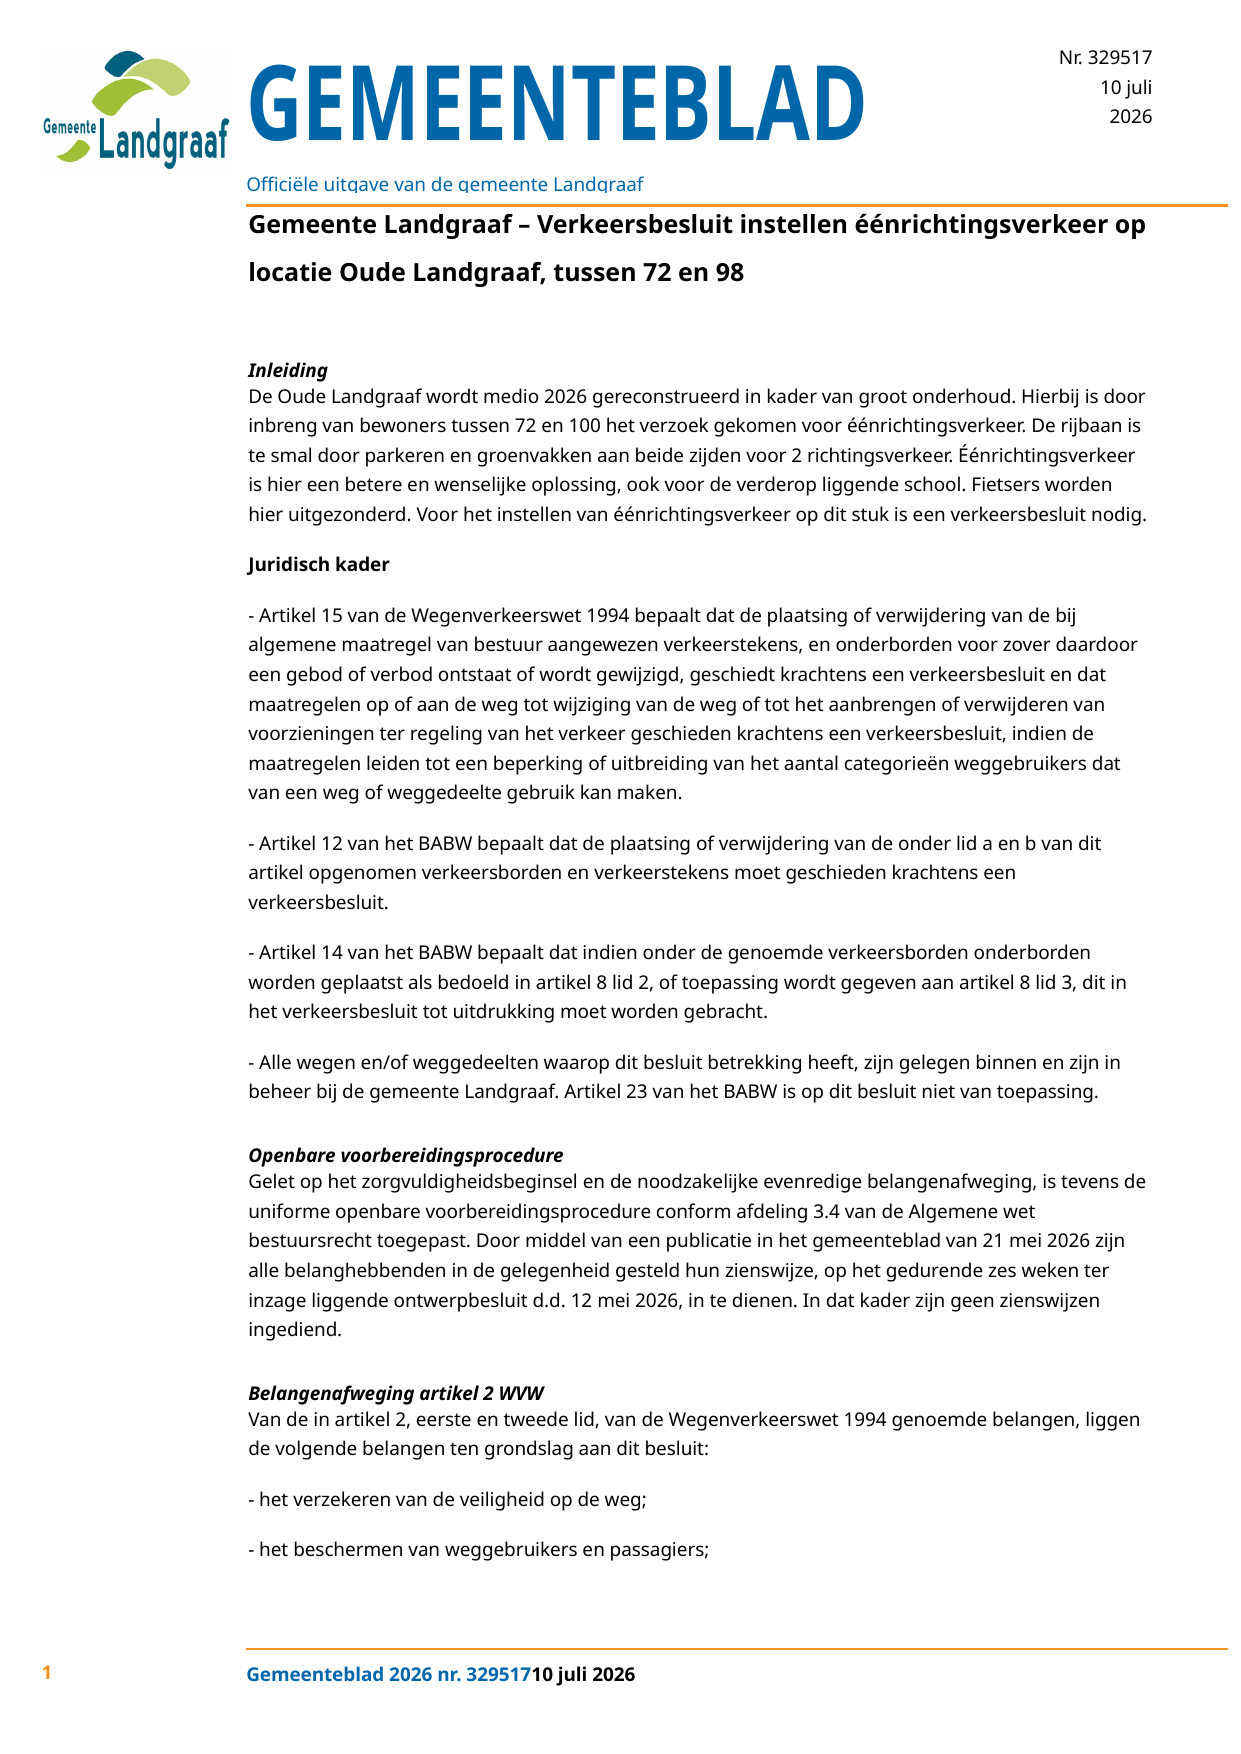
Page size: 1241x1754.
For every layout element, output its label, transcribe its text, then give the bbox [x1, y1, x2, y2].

text - Artikel 14 van het BABW bepaalt dat indien onder de genoemde verkeersborden onderborden worden geplaatst als bedoeld in artikel 8 lid 2, of toepassing wordt gegeven aan artikel 8 lid 3, dit in het verkeersbesluit tot uitdrukking moet worden gebracht. [248, 939, 1152, 1024]
text - Artikel 12 van het BABW bepaalt dat de plaatsing of verwijdering van de onder lid a en b van dit artikel opgenomen verkeersborden en verkeerstekens moet geschieden krachtens een verkeersbesluit. [248, 830, 1152, 915]
text De Oude Landgraaf wordt medio 2026 gereconstrueerd in kader van groot onderhoud. Hierbij is door inbreng van bewoners tussen 72 en 100 het verzoek gekomen voor éénrichtingsverkeer. De rijbaan is te smal door parkeren en groenvakken aan beide zijden voor 2 richtingsverkeer. Éénrichtingsverkeer is hier een betere en wenselijke oplossing, ook voor de verderop liggende school. Fietsers worden hier uitgezonderd. Voor het instellen van éénrichtingsverkeer op dit stuk is een verkeersbesluit nodig. [248, 383, 1152, 527]
text - Alle wegen en/of weggedeelten waarop dit besluit betrekking heeft, zijn gelegen binnen en zijn in beheer bij de gemeente Landgraaf. Artikel 23 van het BABW is op dit besluit niet van toepassing. [248, 1049, 1152, 1104]
text Gemeente Landgraaf – Verkeersbesluit instellen éénrichtingsverkeer op locatie Oude Landgraaf, tussen 72 en 98 [248, 207, 1152, 288]
text Gelet op het zorgvuldigheidsbeginsel en de noodzakelijke evenredige belangenafweging, is tevens de uniforme openbare voorbereidingsprocedure conform afdeling 3.4 van de Algemene wet bestuursrecht toegepast. Door middel van een publicatie in het gemeenteblad van 21 mei 2026 zijn alle belanghebbenden in de gelegenheid gesteld hun zienswijze, op het gedurende zes weken ter inzage liggende ontwerpbesluit d.d. 12 mei 2026, in te dienen. In dat kader zijn geen zienswijzen ingediend. [248, 1168, 1152, 1342]
text - het verzekeren van de veiligheid op de weg; [248, 1486, 1152, 1512]
text Inleiding [248, 357, 1152, 383]
picture [41, 47, 231, 172]
text Openbare voorbereidingsprocedure [248, 1143, 1152, 1168]
text - Artikel 15 van de Wegenverkeerswet 1994 bepaalt dat de plaatsing of verwijdering van de bij algemene maatregel van bestuur aangewezen verkeerstekens, en onderborden voor zover daardoor een gebod of verbod ontstaat of wordt gewijzigd, geschiedt krachtens een verkeersbesluit en dat maatregelen op of aan de weg tot wijziging van de weg of tot het aanbrengen of verwijderen van voorzieningen ter regeling van het verkeer geschieden krachtens een verkeersbesluit, indien de maatregelen leiden tot een beperking of uitbreiding van het aantal categorieën weggebruikers dat van een weg of weggedeelte gebruik kan maken. [248, 602, 1152, 805]
text Belangenafweging artikel 2 WVW [248, 1380, 1152, 1406]
text Van de in artikel 2, eerste en tweede lid, van de Wegenverkeerswet 1994 genoemde belangen, liggen de volgende belangen ten grondslag aan dit besluit: [248, 1406, 1152, 1461]
text Juridisch kader [248, 552, 1152, 577]
text - het beschermen van weggebruikers en passagiers; [248, 1536, 1152, 1562]
